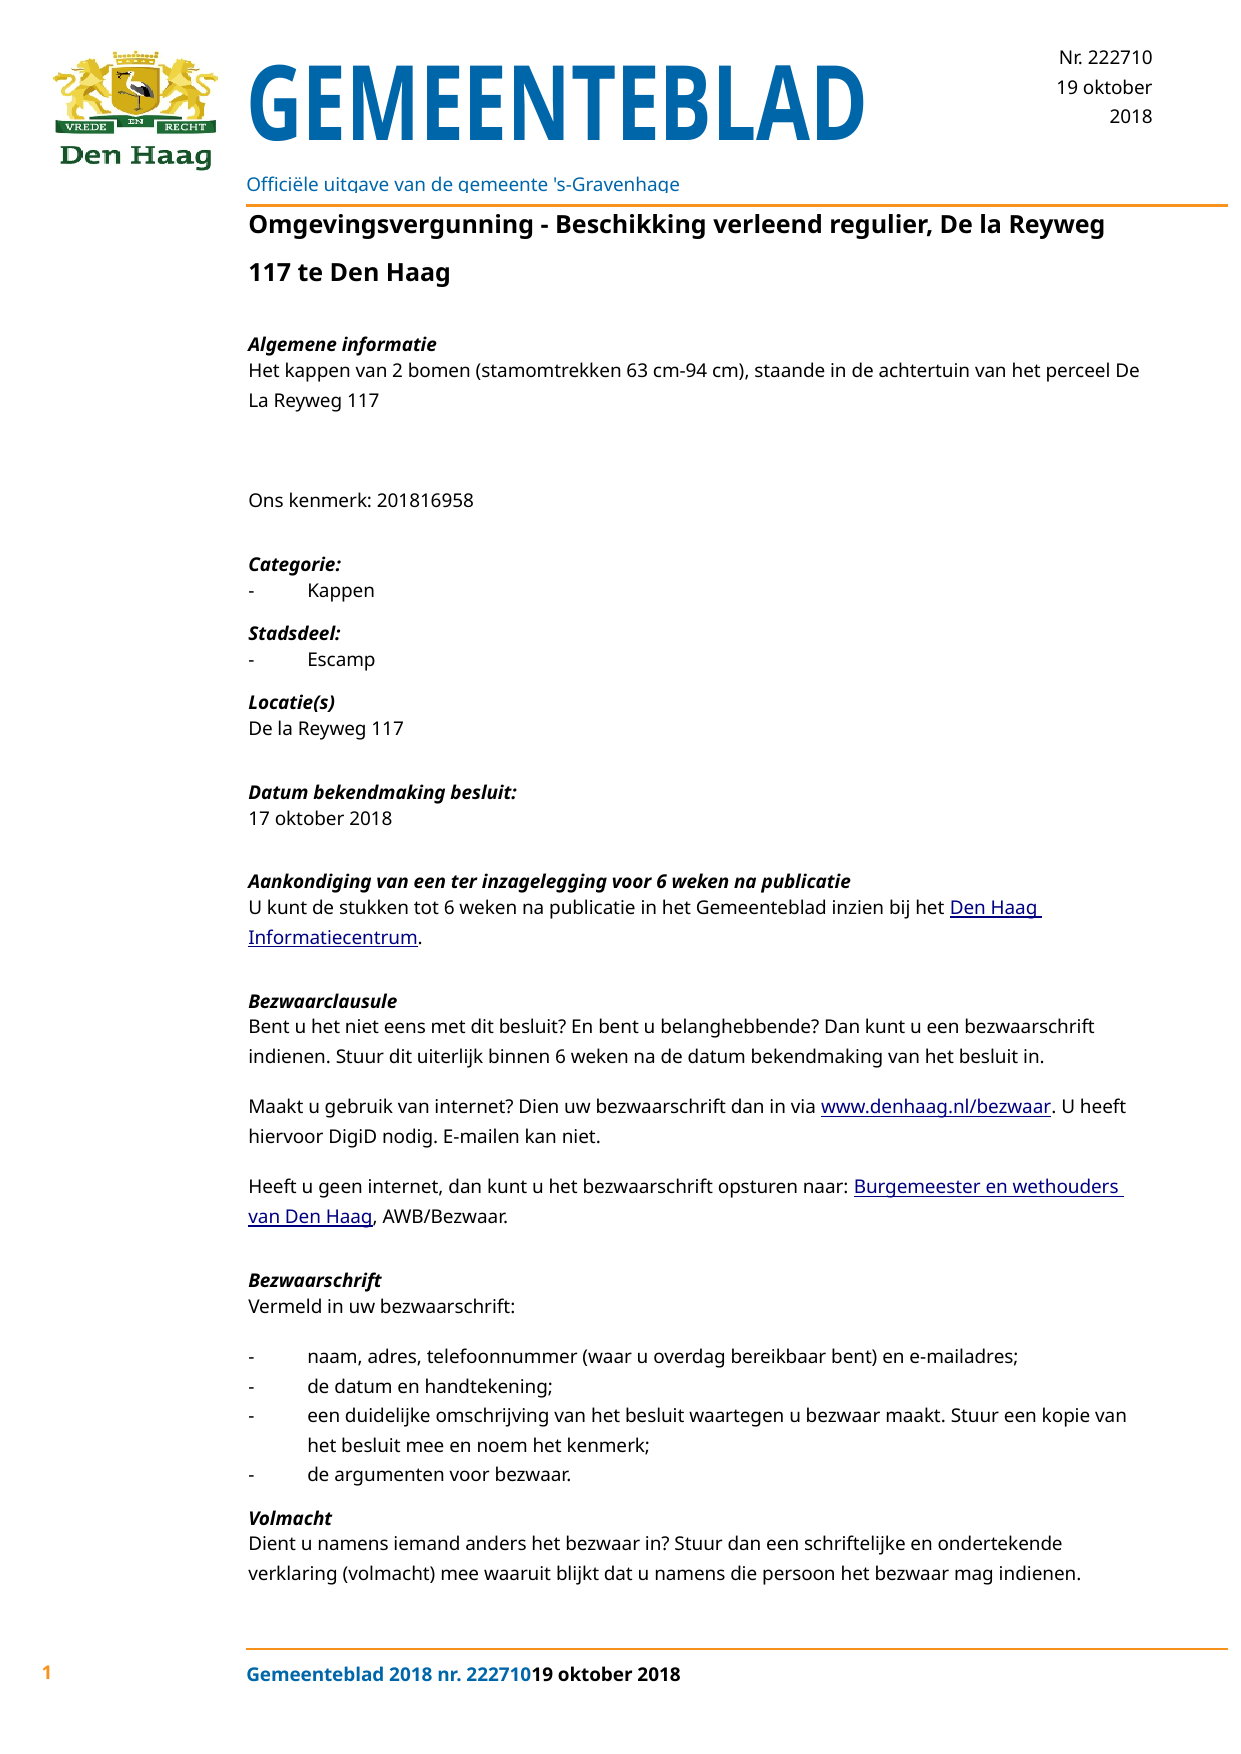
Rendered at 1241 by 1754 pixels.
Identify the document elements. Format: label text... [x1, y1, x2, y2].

list de argumenten voor bezwaar. [248, 1462, 1152, 1487]
text Heeft u geen internet, dan kunt u het bezwaarschrift opsturen naar: Burgemeester en wethouders van Den Haag, AWB/Bezwaar. [248, 1174, 1152, 1229]
text De la Reyweg 117 [248, 715, 1152, 741]
text Stadsdeel: [248, 620, 1152, 646]
list de datum en handtekening; [248, 1373, 1152, 1399]
text Datum bekendmaking besluit: [248, 779, 1152, 805]
text Omgevingsvergunning - Beschikking verleend regulier, De la Reyweg 117 te Den Haag [248, 207, 1152, 288]
text Vermeld in uw bezwaarschrift: [248, 1293, 1152, 1319]
list Kappen [248, 577, 1152, 603]
text Bezwaarschrift [248, 1267, 1152, 1293]
text Het kappen van 2 bomen (stamomtrekken 63 cm-94 cm), staande in de achtertuin van het perceel De La Reyweg 117 [248, 357, 1152, 412]
text Bent u het niet eens met dit besluit? En bent u belanghebbende? Dan kunt u een bezwaarschrift indienen. Stuur dit uiterlijk binnen 6 weken na de datum bekendmaking van het besluit in. [248, 1014, 1152, 1069]
text Dient u namens iemand anders het bezwaar in? Stuur dan een schriftelijke en ondertekende verklaring (volmacht) mee waaruit blijkt dat u namens die persoon het bezwaar mag indienen. [248, 1531, 1152, 1586]
list Escamp [248, 646, 1152, 672]
text Locatie(s) [248, 689, 1152, 715]
text Algemene informatie [248, 331, 1152, 357]
list naam, adres, telefoonnummer (waar u overdag bereikbaar bent) en e-mailadres; [248, 1343, 1152, 1369]
list een duidelijke omschrijving van het besluit waartegen u bezwaar maakt. Stuur een kopie van het besluit mee en noem het kenmerk; [248, 1402, 1152, 1458]
text Ons kenmerk: 201816958 [248, 488, 1152, 513]
text Categorie: [248, 552, 1152, 577]
text Aankondiging van een ter inzagelegging voor 6 weken na publicatie [248, 869, 1152, 894]
text 17 oktober 2018 [248, 805, 1152, 830]
text Volmacht [248, 1505, 1152, 1531]
text Bezwaarclausule [248, 988, 1152, 1014]
text U kunt de stukken tot 6 weken na publicatie in het Gemeenteblad inzien bij het Den Haag Informatiecentrum. [248, 894, 1152, 950]
text Maakt u gebruik van internet? Dien uw bezwaarschrift dan in via www.denhaag.nl/bezwaar. U heeft hiervoor DigiD nodig. E-mailen kan niet. [248, 1094, 1152, 1149]
picture [41, 47, 231, 172]
